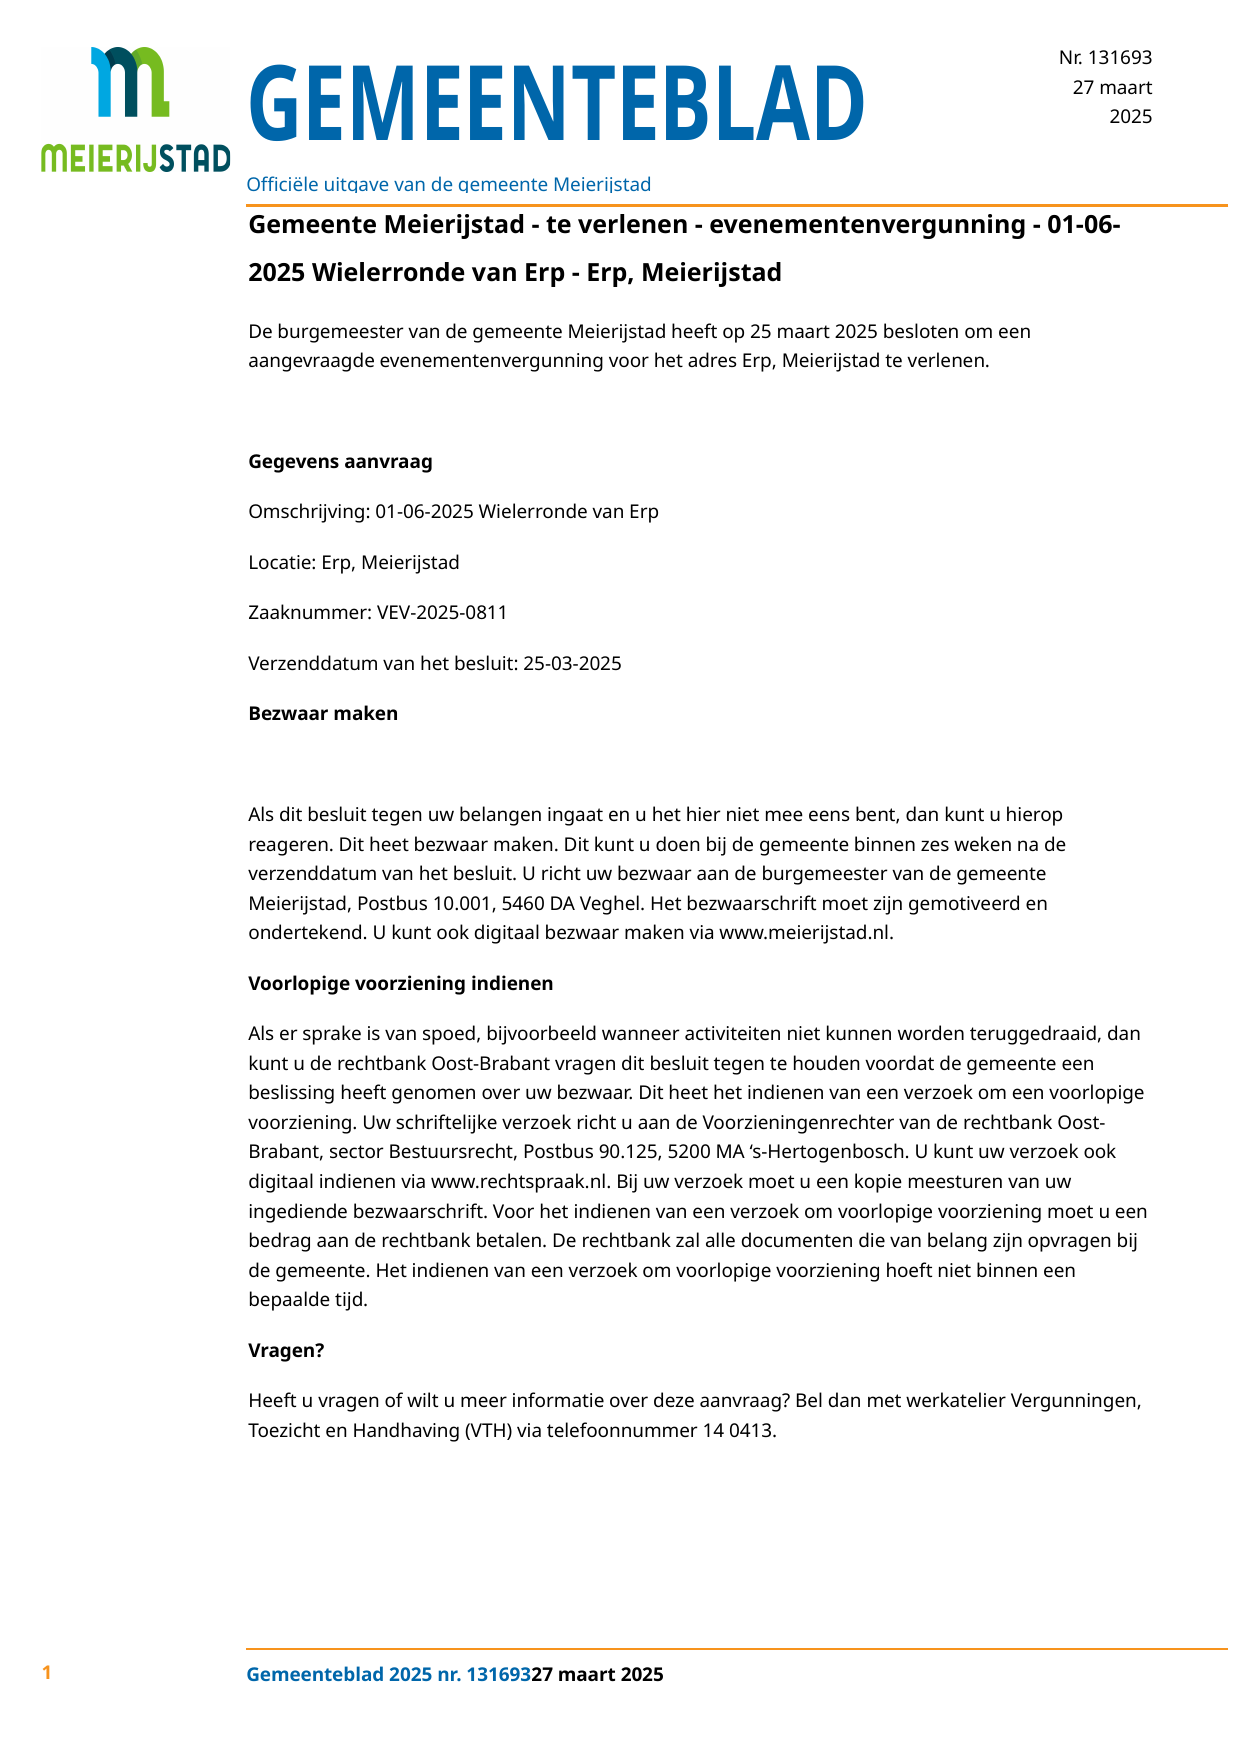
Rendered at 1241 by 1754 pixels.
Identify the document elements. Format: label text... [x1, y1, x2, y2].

text Locatie: Erp, Meierijstad [248, 549, 1152, 575]
text Gemeente Meierijstad - te verlenen - evenementenvergunning - 01-06-2025 Wielerronde van Erp - Erp, Meierijstad [248, 207, 1152, 288]
text Vragen? [248, 1337, 1152, 1363]
text Bezwaar maken [248, 700, 1152, 726]
text Als er sprake is van spoed, bijvoorbeeld wanneer activiteiten niet kunnen worden teruggedraaid, dan kunt u de rechtbank Oost-Brabant vragen dit besluit tegen te houden voordat de gemeente een beslissing heeft genomen over uw bezwaar. Dit heet het indienen van een verzoek om een voorlopige voorziening. Uw schriftelijke verzoek richt u aan de Voorzieningenrechter van de rechtbank Oost-Brabant, sector Bestuursrecht, Postbus 90.125, 5200 MA ‘s-Hertogenbosch. U kunt uw verzoek ook digitaal indienen via www.rechtspraak.nl. Bij uw verzoek moet u een kopie meesturen van uw ingediende bezwaarschrift. Voor het indienen van een verzoek om voorlopige voorziening moet u een bedrag aan de rechtbank betalen. De rechtbank zal alle documenten die van belang zijn opvragen bij de gemeente. Het indienen van een verzoek om voorlopige voorziening hoeft niet binnen een bepaalde tijd. [248, 1020, 1152, 1312]
text Zaaknummer: VEV-2025-0811 [248, 599, 1152, 625]
text Heeft u vragen of wilt u meer informatie over deze aanvraag? Bel dan met werkatelier Vergunningen, Toezicht en Handhaving (VTH) via telefoonnummer 14 0413. [248, 1387, 1152, 1443]
text Verzenddatum van het besluit: 25-03-2025 [248, 650, 1152, 676]
text Als dit besluit tegen uw belangen ingaat en u het hier niet mee eens bent, dan kunt u hierop reageren. Dit heet bezwaar maken. Dit kunt u doen bij de gemeente binnen zes weken na de verzenddatum van het besluit. U richt uw bezwaar aan de burgemeester van de gemeente Meierijstad, Postbus 10.001, 5460 DA Veghel. Het bezwaarschrift moet zijn gemotiveerd en ondertekend. U kunt ook digitaal bezwaar maken via www.meierijstad.nl. [248, 801, 1152, 945]
text Voorlopige voorziening indienen [248, 970, 1152, 996]
text Gegevens aanvraag [248, 448, 1152, 474]
text De burgemeester van de gemeente Meierijstad heeft op 25 maart 2025 besloten om een aangevraagde evenementenvergunning voor het adres Erp, Meierijstad te verlenen. [248, 318, 1152, 373]
picture [41, 47, 231, 172]
text Omschrijving: 01-06-2025 Wielerronde van Erp [248, 499, 1152, 524]
